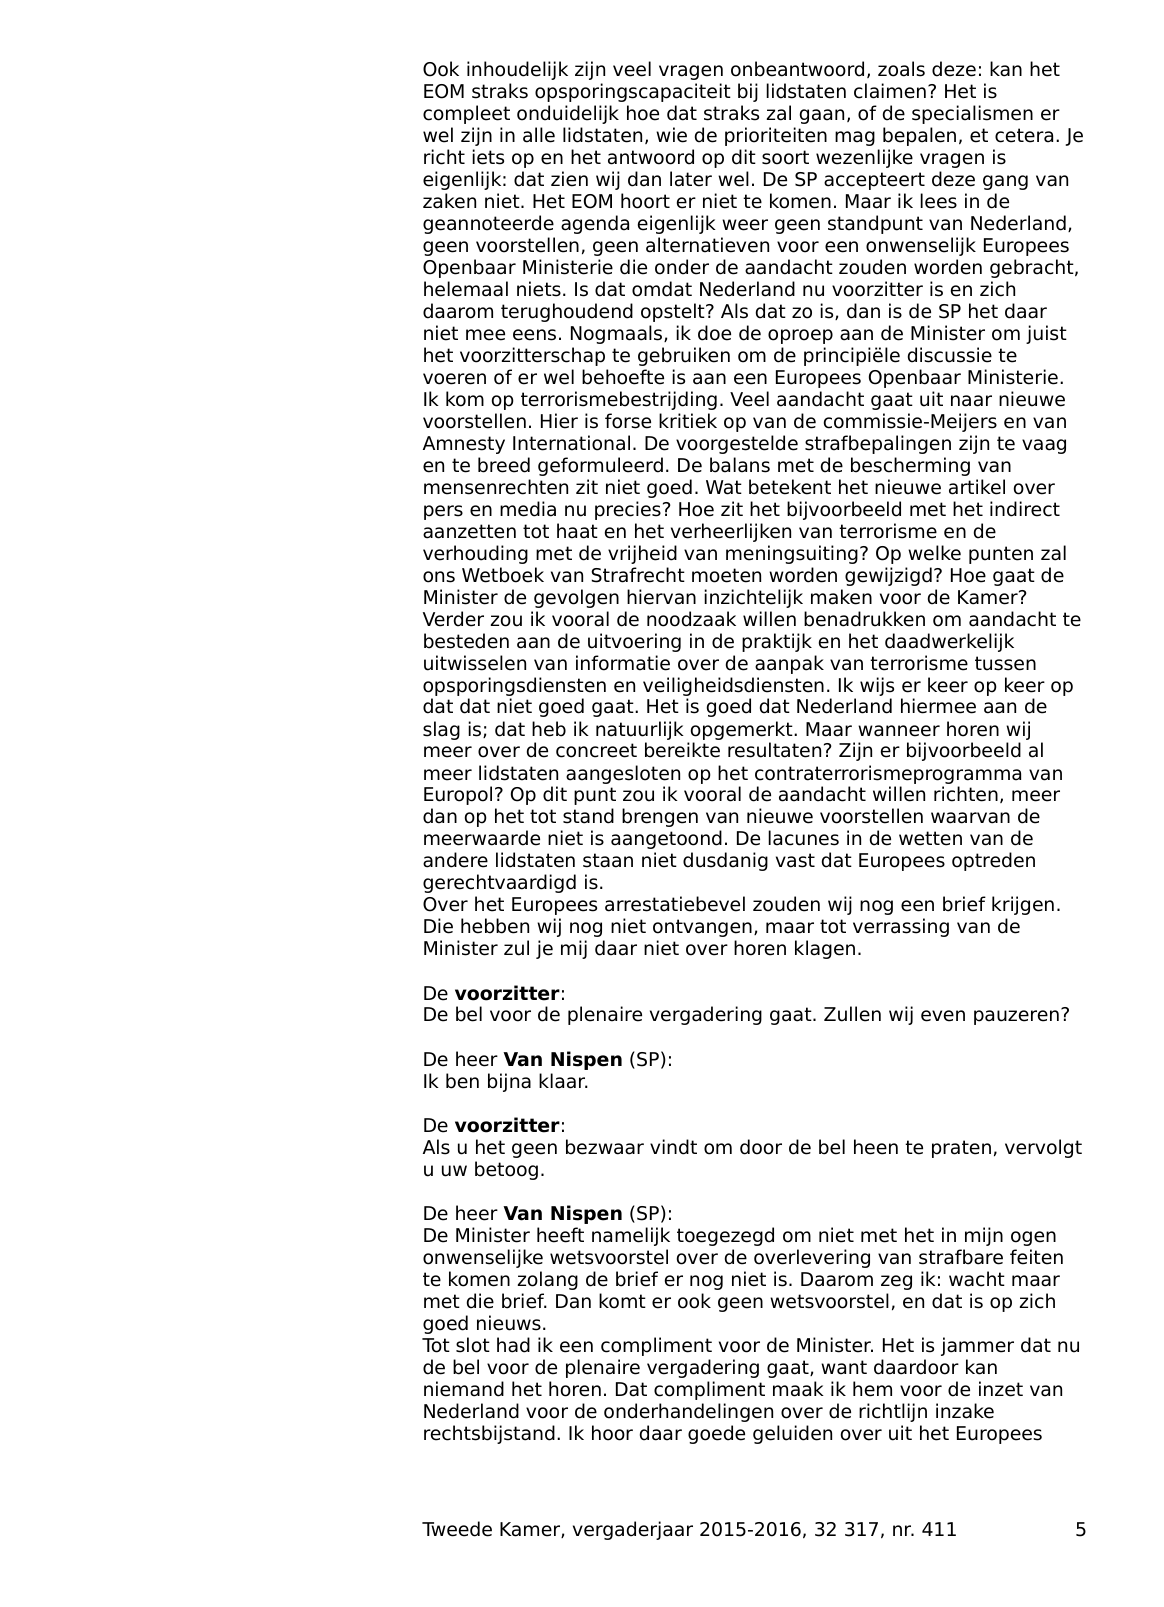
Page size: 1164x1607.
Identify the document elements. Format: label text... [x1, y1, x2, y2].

text Ook inhoudelijk zijn veel vragen onbeantwoord, zoals deze: kan het EOM straks opsporingscapaciteit bij lidstaten claimen? Het is compleet onduidelijk hoe dat straks zal gaan, of de specialismen er wel zijn in alle lidstaten, wie de prioriteiten mag bepalen, et cetera. Je richt iets op en het antwoord op dit soort wezenlijke vragen is eigenlijk: dat zien wij dan later wel. De SP accepteert deze gang van zaken niet. Het EOM hoort er niet te komen. Maar ik lees in de geannoteerde agenda eigenlijk weer geen standpunt van Nederland, geen voorstellen, geen alternatieven voor een onwenselijk Europees Openbaar Ministerie die onder de aandacht zouden worden gebracht, helemaal niets. Is dat omdat Nederland nu voorzitter is en zich daarom terughoudend opstelt? Als dat zo is, dan is de SP het daar niet mee eens. Nogmaals, ik doe de oproep aan de Minister om juist het voorzitterschap te gebruiken om de principiële discussie te voeren of er wel behoefte is aan een Europees Openbaar Ministerie. [422, 59, 1087, 389]
text Over het Europees arrestatiebevel zouden wij nog een brief krijgen. Die hebben wij nog niet ontvangen, maar tot verrassing van de Minister zul je mij daar niet over horen klagen. [422, 894, 1087, 960]
text Tot slot had ik een compliment voor de Minister. Het is jammer dat nu de bel voor de plenaire vergadering gaat, want daardoor kan niemand het horen. Dat compliment maak ik hem voor de inzet van Nederland voor de onderhandelingen over de richtlijn inzake rechtsbijstand. Ik hoor daar goede geluiden over uit het Europees [422, 1335, 1087, 1444]
text De heer Van Nispen (SP): [422, 1203, 1087, 1225]
text Ik kom op terrorismebestrijding. Veel aandacht gaat uit naar nieuwe voorstellen. Hier is forse kritiek op van de commissie-Meijers en van Amnesty International. De voorgestelde strafbepalingen zijn te vaag en te breed geformuleerd. De balans met de bescherming van mensenrechten zit niet goed. Wat betekent het nieuwe artikel over pers en media nu precies? Hoe zit het bijvoorbeeld met het indirect aanzetten tot haat en het verheerlijken van terrorisme en de verhouding met de vrijheid van meningsuiting? Op welke punten zal ons Wetboek van Strafrecht moeten worden gewijzigd? Hoe gaat de Minister de gevolgen hiervan inzichtelijk maken voor de Kamer? Verder zou ik vooral de noodzaak willen benadrukken om aandacht te besteden aan de uitvoering in de praktijk en het daadwerkelijk uitwisselen van informatie over de aanpak van terrorisme tussen opsporingsdiensten en veiligheidsdiensten. Ik wijs er keer op keer op dat dat niet goed gaat. Het is goed dat Nederland hiermee aan de slag is; dat heb ik natuurlijk opgemerkt. Maar wanneer horen wij meer over de concreet bereikte resultaten? Zijn er bijvoorbeeld al meer lidstaten aangesloten op het contraterrorismeprogramma van Europol? Op dit punt zou ik vooral de aandacht willen richten, meer dan op het tot stand brengen van nieuwe voorstellen waarvan de meerwaarde niet is aangetoond. De lacunes in de wetten van de andere lidstaten staan niet dusdanig vast dat Europees optreden gerechtvaardigd is. [422, 389, 1087, 894]
text De voorzitter: [422, 982, 1087, 1004]
text De Minister heeft namelijk toegezegd om niet met het in mijn ogen onwenselijke wetsvoorstel over de overlevering van strafbare feiten te komen zolang de brief er nog niet is. Daarom zeg ik: wacht maar met die brief. Dan komt er ook geen wetsvoorstel, en dat is op zich goed nieuws. [422, 1225, 1087, 1335]
text De bel voor de plenaire vergadering gaat. Zullen wij even pauzeren? [422, 1004, 1087, 1026]
text De voorzitter: [422, 1115, 1087, 1137]
text Als u het geen bezwaar vindt om door de bel heen te praten, vervolgt u uw betoog. [422, 1137, 1087, 1181]
text De heer Van Nispen (SP): [422, 1048, 1087, 1071]
text Ik ben bijna klaar. [422, 1071, 1087, 1092]
